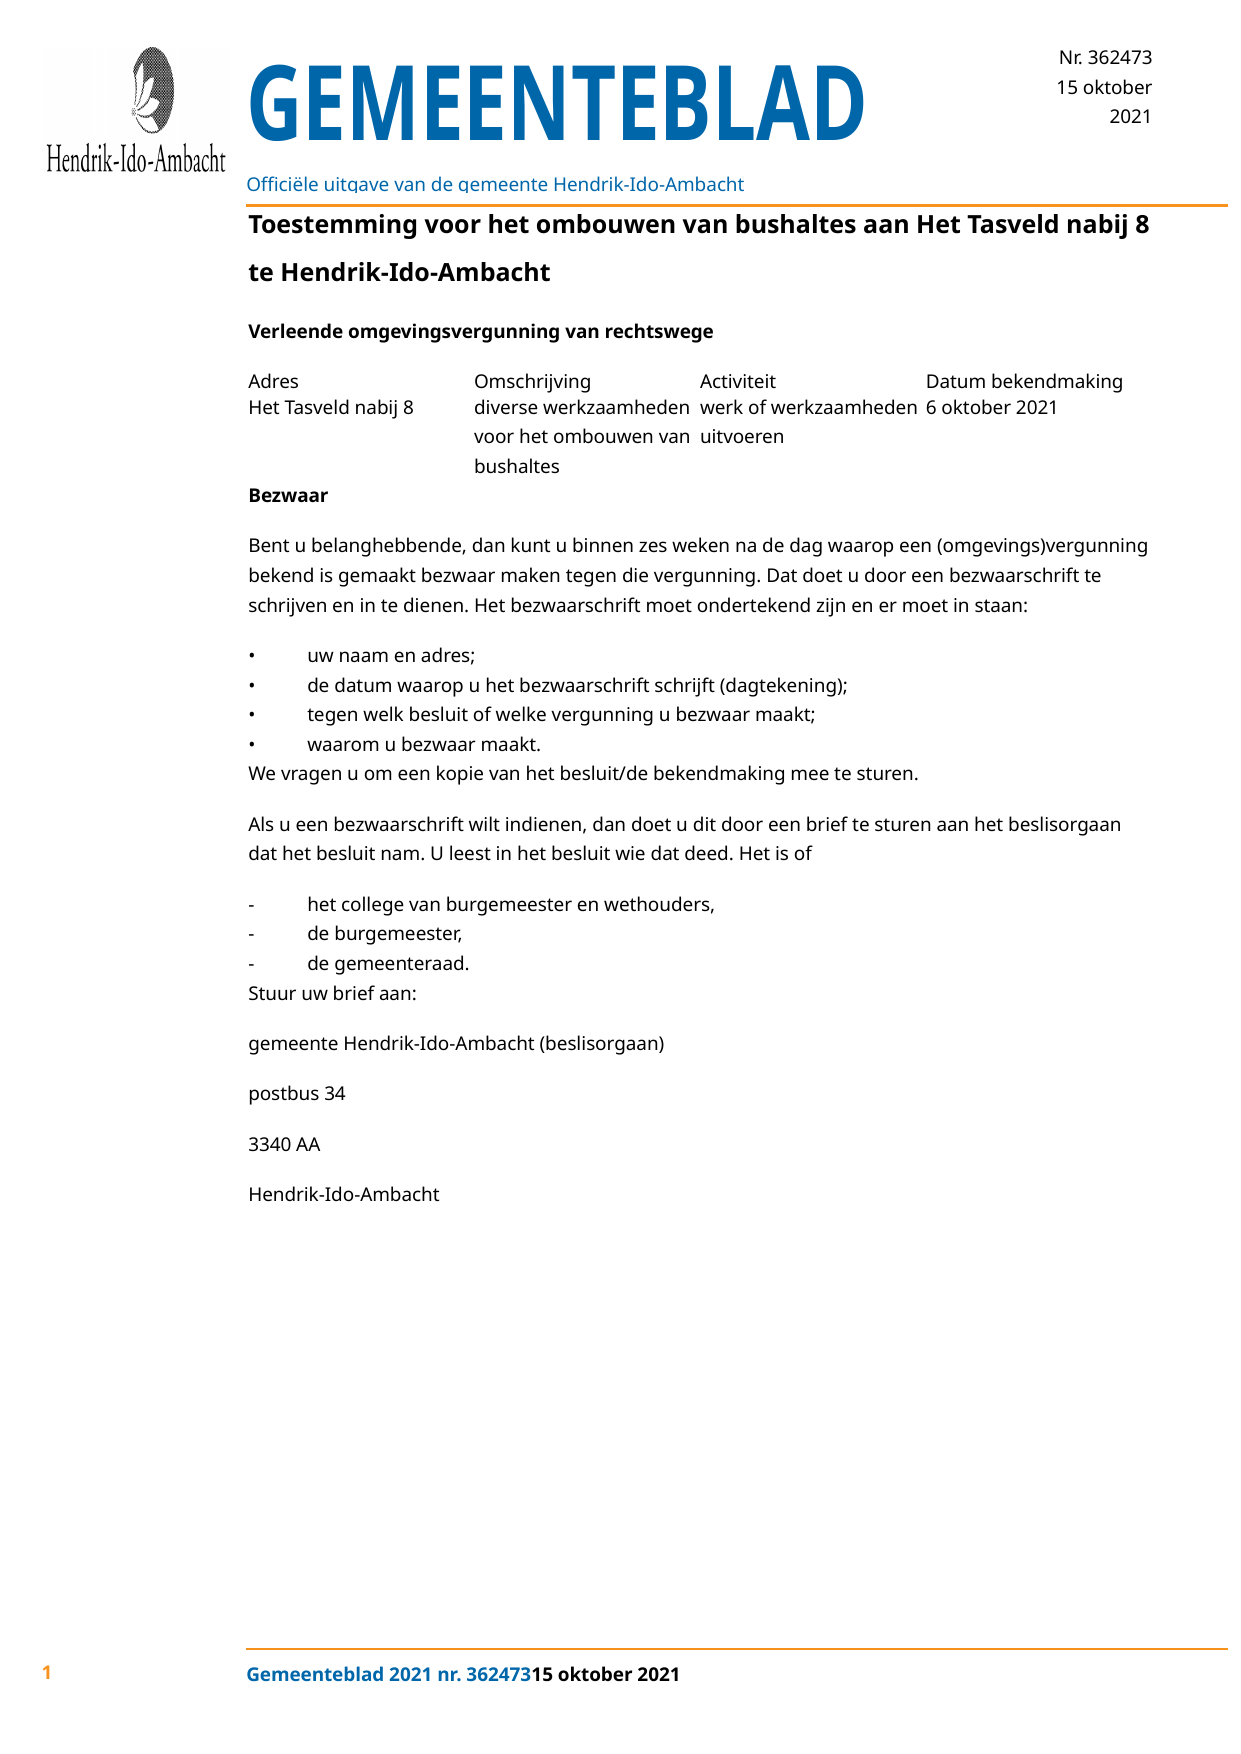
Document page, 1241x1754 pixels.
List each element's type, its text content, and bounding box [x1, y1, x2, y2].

text postbus 34 [248, 1081, 1152, 1106]
text Hendrik-Ido-Ambacht [248, 1181, 1152, 1207]
list waarom u bezwaar maakt. [248, 731, 1152, 757]
list de datum waarop u het bezwaarschrift schrijft (dagtekening); [248, 672, 1152, 698]
table_cell 6 oktober 2021 [926, 394, 1152, 479]
text Als u een bezwaarschrift wilt indienen, dan doet u dit door een brief te sturen aan het beslisorgaan dat het besluit nam. U leest in het besluit wie dat deed. Het is of [248, 811, 1152, 866]
table_cell Het Tasveld nabij 8 [248, 394, 474, 479]
text Verleende omgevingsvergunning van rechtswege [248, 318, 1152, 344]
list de burgemeester, [248, 921, 1152, 946]
text Toestemming voor het ombouwen van bushaltes aan Het Tasveld nabij 8 te Hendrik-Ido-Ambacht [248, 207, 1152, 288]
text Bent u belanghebbende, dan kunt u binnen zes weken na de dag waarop een (omgevings)vergunning bekend is gemaakt bezwaar maken tegen die vergunning. Dat doet u door een bezwaarschrift te schrijven en in te dienen. Het bezwaarschrift moet ondertekend zijn en er moet in staan: [248, 533, 1152, 618]
table_header Adres [248, 369, 474, 394]
list tegen welk besluit of welke vergunning u bezwaar maakt; [248, 701, 1152, 727]
table_cell diverse werkzaamheden voor het ombouwen van bushaltes [474, 394, 700, 479]
list het college van burgemeester en wethouders, [248, 891, 1152, 917]
list de gemeenteraad. [248, 950, 1152, 976]
text gemeente Hendrik-Ido-Ambacht (beslisorgaan) [248, 1030, 1152, 1056]
list uw naam en adres; [248, 642, 1152, 668]
table_cell werk of werkzaamheden uitvoeren [700, 394, 926, 479]
table_header Activiteit [700, 369, 926, 394]
picture [41, 47, 231, 172]
text Bezwaar [248, 482, 1152, 508]
table_header Datum bekendmaking [926, 369, 1152, 394]
table_header Omschrijving [474, 369, 700, 394]
text 3340 AA [248, 1131, 1152, 1157]
text We vragen u om een kopie van het besluit/de bekendmaking mee te sturen. [248, 761, 1152, 786]
text Stuur uw brief aan: [248, 980, 1152, 1006]
